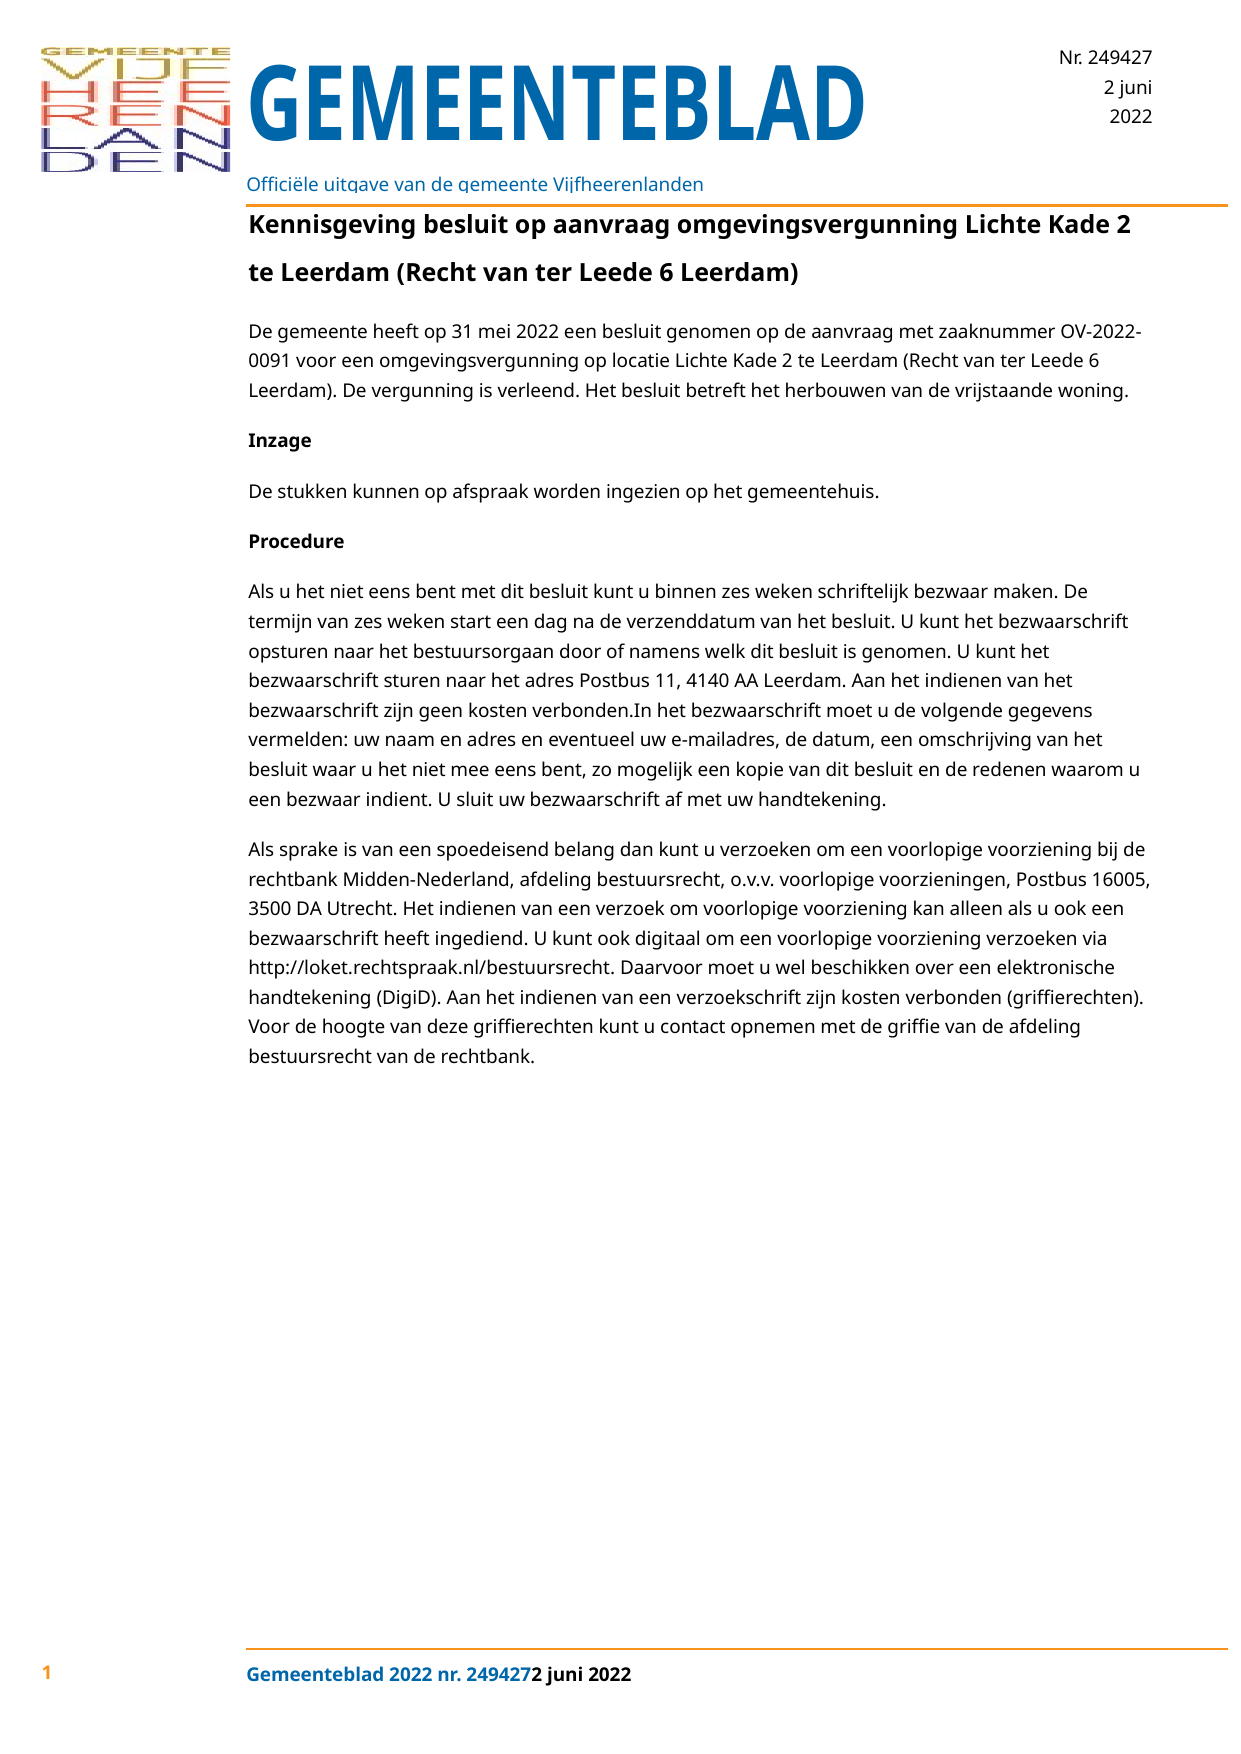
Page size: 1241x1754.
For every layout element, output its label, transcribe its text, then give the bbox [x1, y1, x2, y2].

text De stukken kunnen op afspraak worden ingezien op het gemeentehuis. [248, 478, 1152, 504]
text Als u het niet eens bent met dit besluit kunt u binnen zes weken schriftelijk bezwaar maken. De termijn van zes weken start een dag na de verzenddatum van het besluit. U kunt het bezwaarschrift opsturen naar het bestuursorgaan door of namens welk dit besluit is genomen. U kunt het bezwaarschrift sturen naar het adres Postbus 11, 4140 AA Leerdam. Aan het indienen van het bezwaarschrift zijn geen kosten verbonden.In het bezwaarschrift moet u de volgende gegevens vermelden: uw naam en adres en eventueel uw e-mailadres, de datum, een omschrijving van het besluit waar u het niet mee eens bent, zo mogelijk een kopie van dit besluit en de redenen waarom u een bezwaar indient. U sluit uw bezwaarschrift af met uw handtekening. [248, 579, 1152, 812]
picture [41, 47, 231, 172]
text Kennisgeving besluit op aanvraag omgevingsvergunning Lichte Kade 2 te Leerdam (Recht van ter Leede 6 Leerdam) [248, 207, 1152, 288]
text Als sprake is van een spoedeisend belang dan kunt u verzoeken om een voorlopige voorziening bij de rechtbank Midden-Nederland, afdeling bestuursrecht, o.v.v. voorlopige voorzieningen, Postbus 16005, 3500 DA Utrecht. Het indienen van een verzoek om voorlopige voorziening kan alleen als u ook een bezwaarschrift heeft ingediend. U kunt ook digitaal om een voorlopige voorziening verzoeken via http://loket.rechtspraak.nl/bestuursrecht. Daarvoor moet u wel beschikken over een elektronische handtekening (DigiD). Aan het indienen van een verzoekschrift zijn kosten verbonden (griffierechten). Voor de hoogte van deze griffierechten kunt u contact opnemen met de griffie van de afdeling bestuursrecht van de rechtbank. [248, 836, 1152, 1069]
text Procedure [248, 528, 1152, 554]
text Inzage [248, 427, 1152, 453]
text De gemeente heeft op 31 mei 2022 een besluit genomen op de aanvraag met zaaknummer OV-2022-0091 voor een omgevingsvergunning op locatie Lichte Kade 2 te Leerdam (Recht van ter Leede 6 Leerdam). De vergunning is verleend. Het besluit betreft het herbouwen van de vrijstaande woning. [248, 318, 1152, 403]
